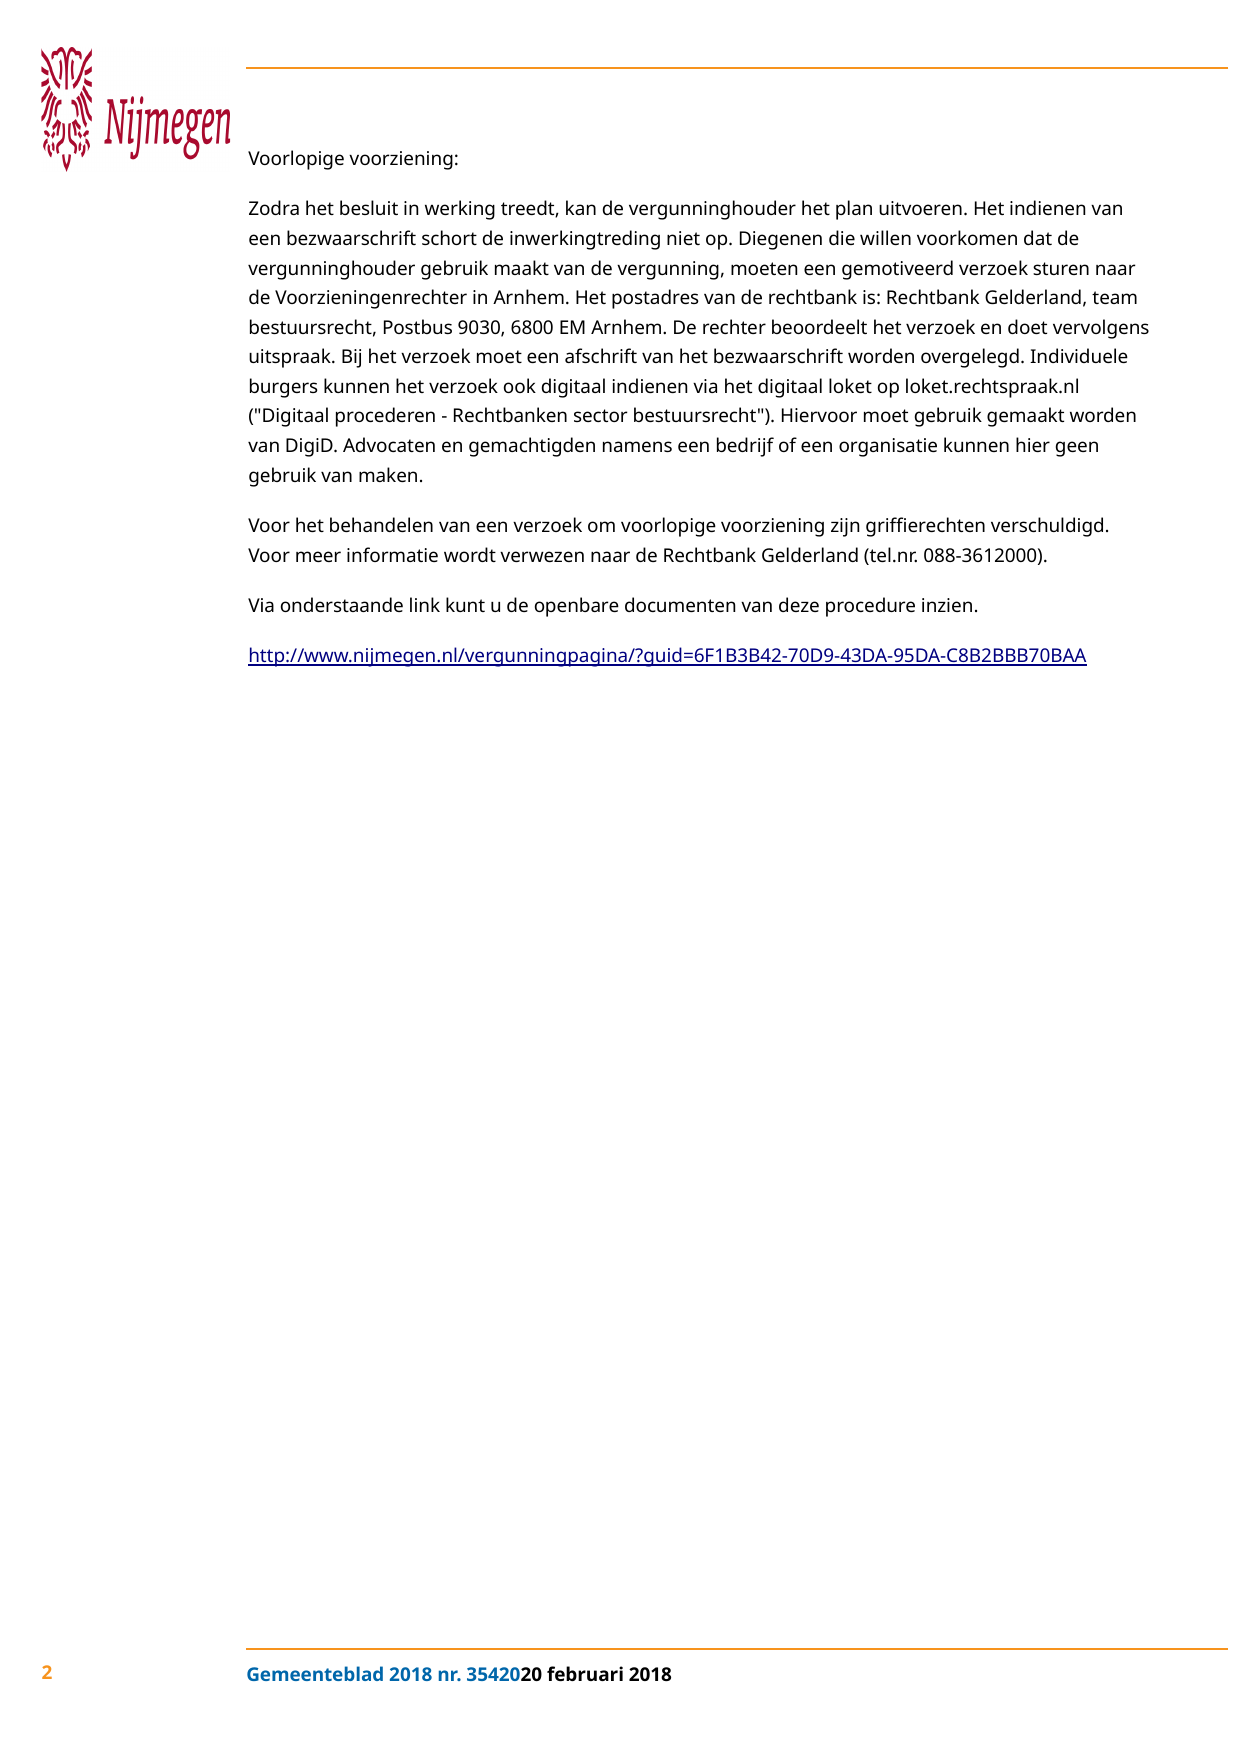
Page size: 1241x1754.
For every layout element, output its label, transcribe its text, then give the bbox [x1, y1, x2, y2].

text http://www.nijmegen.nl/vergunningpagina/?guid=6F1B3B42-70D9-43DA-95DA-C8B2BBB70BAA [248, 643, 1152, 668]
text Via onderstaande link kunt u de openbare documenten van deze procedure inzien. [248, 592, 1152, 618]
picture [41, 47, 231, 172]
text Zodra het besluit in werking treedt, kan de vergunninghouder het plan uitvoeren. Het indienen van een bezwaarschrift schort de inwerkingtreding niet op. Diegenen die willen voorkomen dat de vergunninghouder gebruik maakt van de vergunning, moeten een gemotiveerd verzoek sturen naar de Voorzieningenrechter in Arnhem. Het postadres van de rechtbank is: Rechtbank Gelderland, team bestuursrecht, Postbus 9030, 6800 EM Arnhem. De rechter beoordeelt het verzoek en doet vervolgens uitspraak. Bij het verzoek moet een afschrift van het bezwaarschrift worden overgelegd. Individuele burgers kunnen het verzoek ook digitaal indienen via het digitaal loket op loket.rechtspraak.nl ("Digitaal procederen - Rechtbanken sector bestuursrecht"). Hiervoor moet gebruik gemaakt worden van DigiD. Advocaten en gemachtigden namens een bedrijf of een organisatie kunnen hier geen gebruik van maken. [248, 196, 1152, 488]
text Voor het behandelen van een verzoek om voorlopige voorziening zijn griffierechten verschuldigd. Voor meer informatie wordt verwezen naar de Rechtbank Gelderland (tel.nr. 088-3612000). [248, 512, 1152, 568]
text Voorlopige voorziening: [248, 145, 1152, 171]
